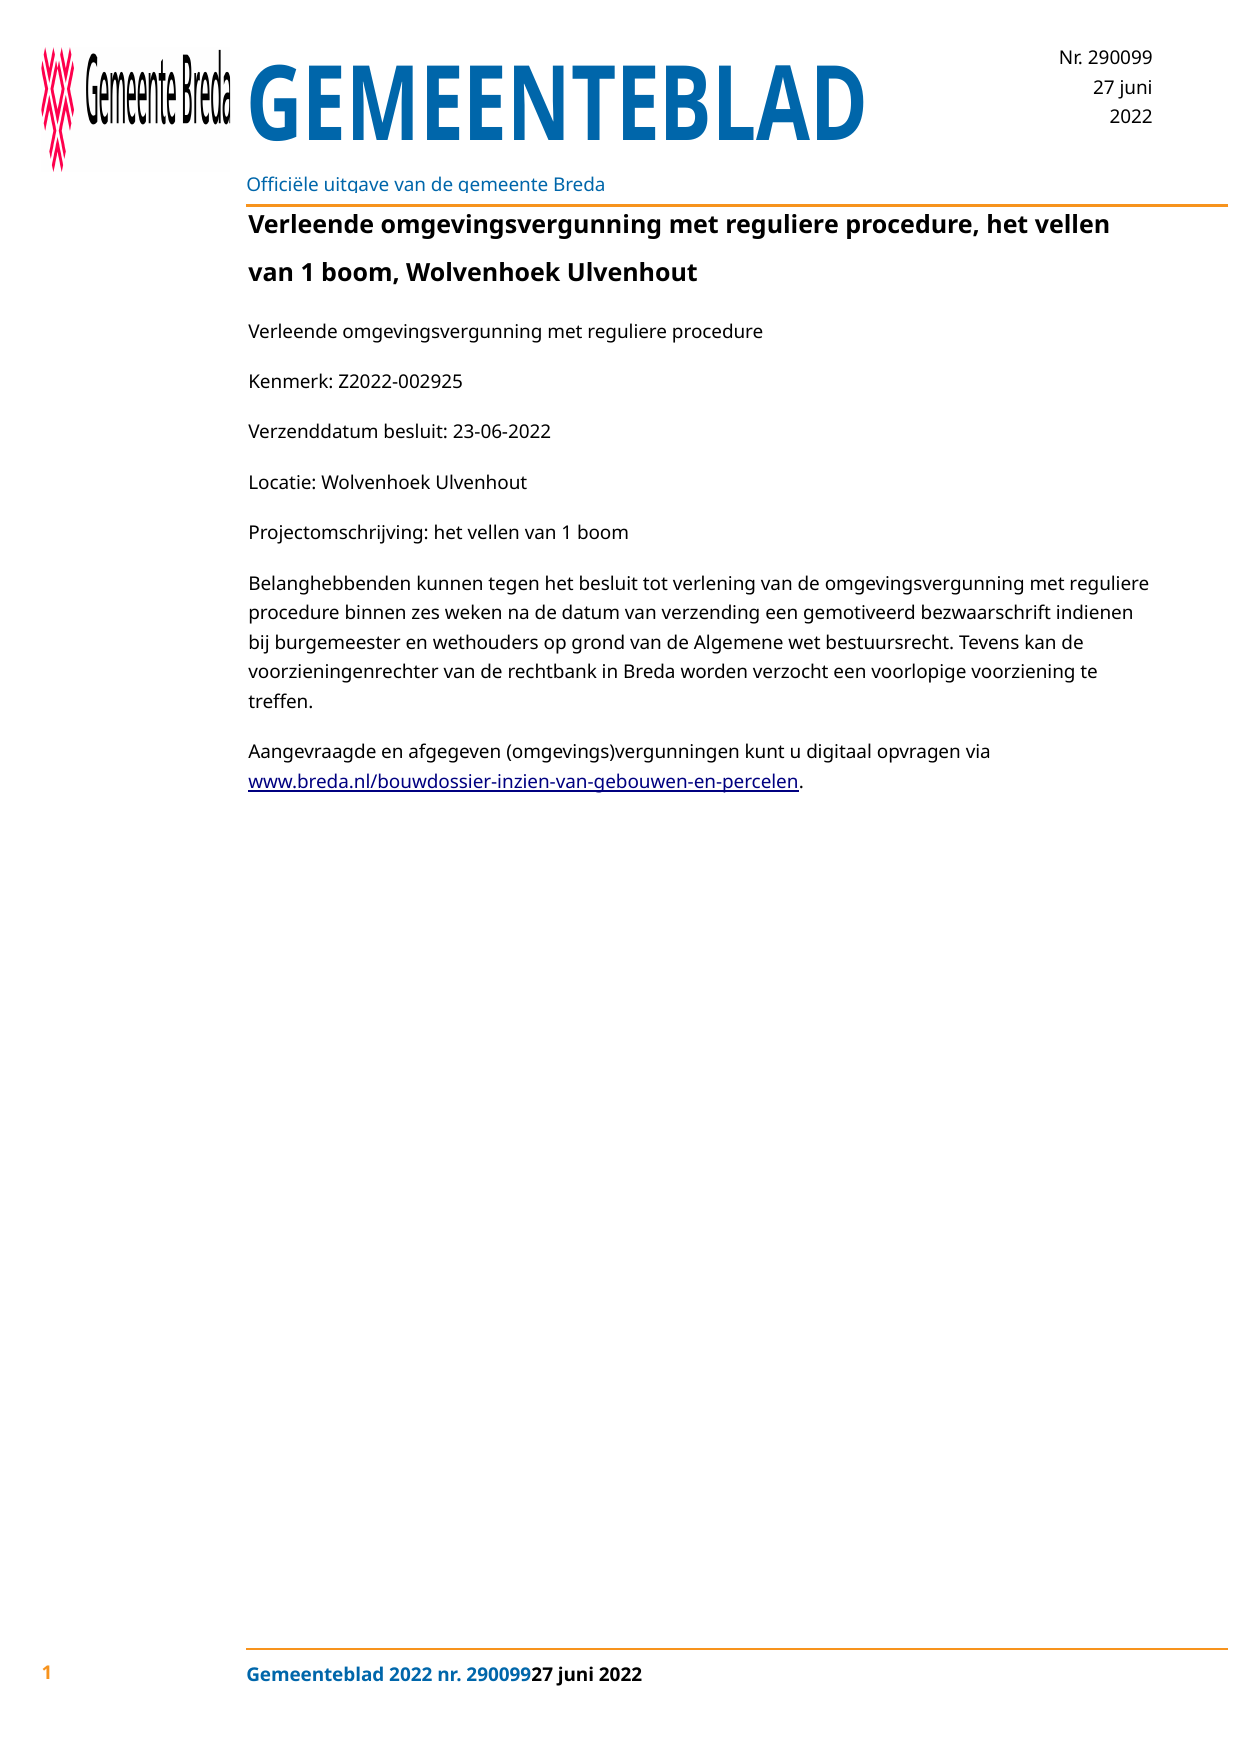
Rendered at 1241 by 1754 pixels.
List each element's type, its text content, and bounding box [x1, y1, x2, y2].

text Verleende omgevingsvergunning met reguliere procedure [248, 318, 1152, 344]
picture [41, 47, 231, 172]
text Kenmerk: Z2022-002925 [248, 368, 1152, 394]
text Aangevraagde en afgegeven (omgevings)vergunningen kunt u digitaal opvragen via www.breda.nl/bouwdossier-inzien-van-gebouwen-en-percelen. [248, 739, 1152, 794]
text Verleende omgevingsvergunning met reguliere procedure, het vellen van 1 boom, Wolvenhoek Ulvenhout [248, 207, 1152, 288]
text Projectomschrijving: het vellen van 1 boom [248, 519, 1152, 545]
text Locatie: Wolvenhoek Ulvenhout [248, 469, 1152, 495]
text Belanghebbenden kunnen tegen het besluit tot verlening van de omgevingsvergunning met reguliere procedure binnen zes weken na de datum van verzending een gemotiveerd bezwaarschrift indienen bij burgemeester en wethouders op grond van de Algemene wet bestuursrecht. Tevens kan de voorzieningenrechter van de rechtbank in Breda worden verzocht een voorlopige voorziening te treffen. [248, 570, 1152, 714]
text Verzenddatum besluit: 23-06-2022 [248, 419, 1152, 444]
